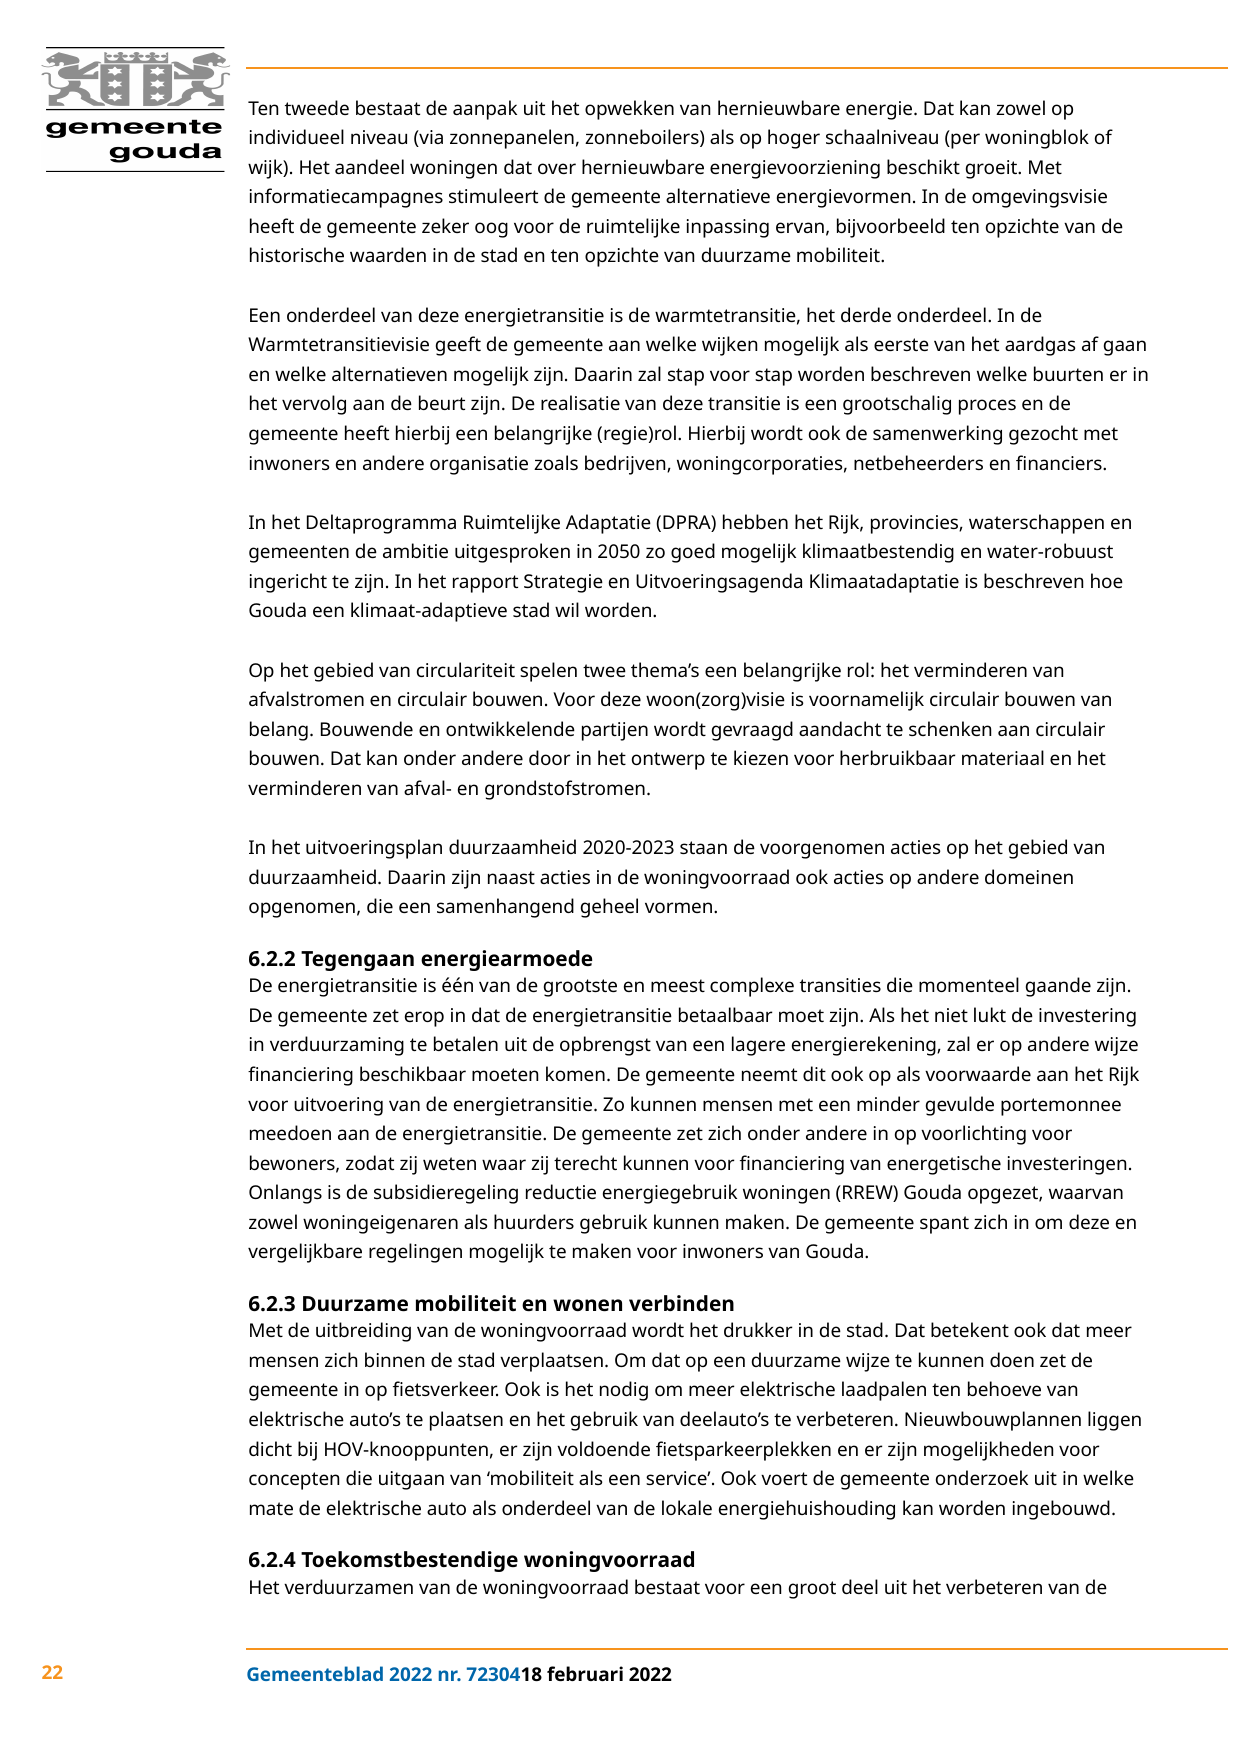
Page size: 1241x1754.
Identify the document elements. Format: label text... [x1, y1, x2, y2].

text In het Deltaprogramma Ruimtelijke Adaptatie (DPRA) hebben het Rijk, provincies, waterschappen en gemeenten de ambitie uitgesproken in 2050 zo goed mogelijk klimaatbestendig en water-robuust ingericht te zijn. In het rapport Strategie en Uitvoeringsagenda Klimaatadaptatie is beschreven hoe Gouda een klimaat-adaptieve stad wil worden. [248, 509, 1152, 623]
picture [41, 47, 231, 172]
text Het verduurzamen van de woningvoorraad bestaat voor een groot deel uit het verbeteren van de [248, 1574, 1152, 1599]
text Op het gebied van circulariteit spelen twee thema’s een belangrijke rol: het verminderen van afvalstromen en circulair bouwen. Voor deze woon(zorg)visie is voornamelijk circulair bouwen van belang. Bouwende en ontwikkelende partijen wordt gevraagd aandacht te schenken aan circulair bouwen. Dat kan onder andere door in het ontwerp te kiezen voor herbruikbaar materiaal en het verminderen van afval- en grondstofstromen. [248, 657, 1152, 801]
text 6.2.2 Tegengaan energiearmoede [248, 944, 1152, 972]
text Een onderdeel van deze energietransitie is de warmtetransitie, het derde onderdeel. In de Warmtetransitievisie geeft de gemeente aan welke wijken mogelijk als eerste van het aardgas af gaan en welke alternatieven mogelijk zijn. Daarin zal stap voor stap worden beschreven welke buurten er in het vervolg aan de beurt zijn. De realisatie van deze transitie is een grootschalig proces en de gemeente heeft hierbij een belangrijke (regie)rol. Hierbij wordt ook de samenwerking gezocht met inwoners en andere organisatie zoals bedrijven, woningcorporaties, netbeheerders en financiers. [248, 302, 1152, 476]
text 6.2.3 Duurzame mobiliteit en wonen verbinden [248, 1289, 1152, 1317]
text De energietransitie is één van de grootste en meest complexe transities die momenteel gaande zijn. De gemeente zet erop in dat de energietransitie betaalbaar moet zijn. Als het niet lukt de investering in verduurzaming te betalen uit de opbrengst van een lagere energierekening, zal er op andere wijze financiering beschikbaar moeten komen. De gemeente neemt dit ook op als voorwaarde aan het Rijk voor uitvoering van de energietransitie. Zo kunnen mensen met een minder gevulde portemonnee meedoen aan de energietransitie. De gemeente zet zich onder andere in op voorlichting voor bewoners, zodat zij weten waar zij terecht kunnen voor financiering van energetische investeringen. Onlangs is de subsidieregeling reductie energiegebruik woningen (RREW) Gouda opgezet, waarvan zowel woningeigenaren als huurders gebruik kunnen maken. De gemeente spant zich in om deze en vergelijkbare regelingen mogelijk te maken voor inwoners van Gouda. [248, 972, 1152, 1264]
text 6.2.4 Toekomstbestendige woningvoorraad [248, 1545, 1152, 1574]
text Met de uitbreiding van de woningvoorraad wordt het drukker in de stad. Dat betekent ook dat meer mensen zich binnen de stad verplaatsen. Om dat op een duurzame wijze te kunnen doen zet de gemeente in op fietsverkeer. Ook is het nodig om meer elektrische laadpalen ten behoeve van elektrische auto’s te plaatsen en het gebruik van deelauto’s te verbeteren. Nieuwbouwplannen liggen dicht bij HOV-knooppunten, er zijn voldoende fietsparkeerplekken en er zijn mogelijkheden voor concepten die uitgaan van ‘mobiliteit als een service’. Ook voert de gemeente onderzoek uit in welke mate de elektrische auto als onderdeel van de lokale energiehuishouding kan worden ingebouwd. [248, 1317, 1152, 1521]
text Ten tweede bestaat de aanpak uit het opwekken van hernieuwbare energie. Dat kan zowel op individueel niveau (via zonnepanelen, zonneboilers) als op hoger schaalniveau (per woningblok of wijk). Het aandeel woningen dat over hernieuwbare energievoorziening beschikt groeit. Met informatiecampagnes stimuleert de gemeente alternatieve energievormen. In de omgevingsvisie heeft de gemeente zeker oog voor de ruimtelijke inpassing ervan, bijvoorbeeld ten opzichte van de historische waarden in de stad en ten opzichte van duurzame mobiliteit. [248, 95, 1152, 268]
text In het uitvoeringsplan duurzaamheid 2020-2023 staan de voorgenomen acties op het gebied van duurzaamheid. Daarin zijn naast acties in de woningvoorraad ook acties op andere domeinen opgenomen, die een samenhangend geheel vormen. [248, 834, 1152, 919]
